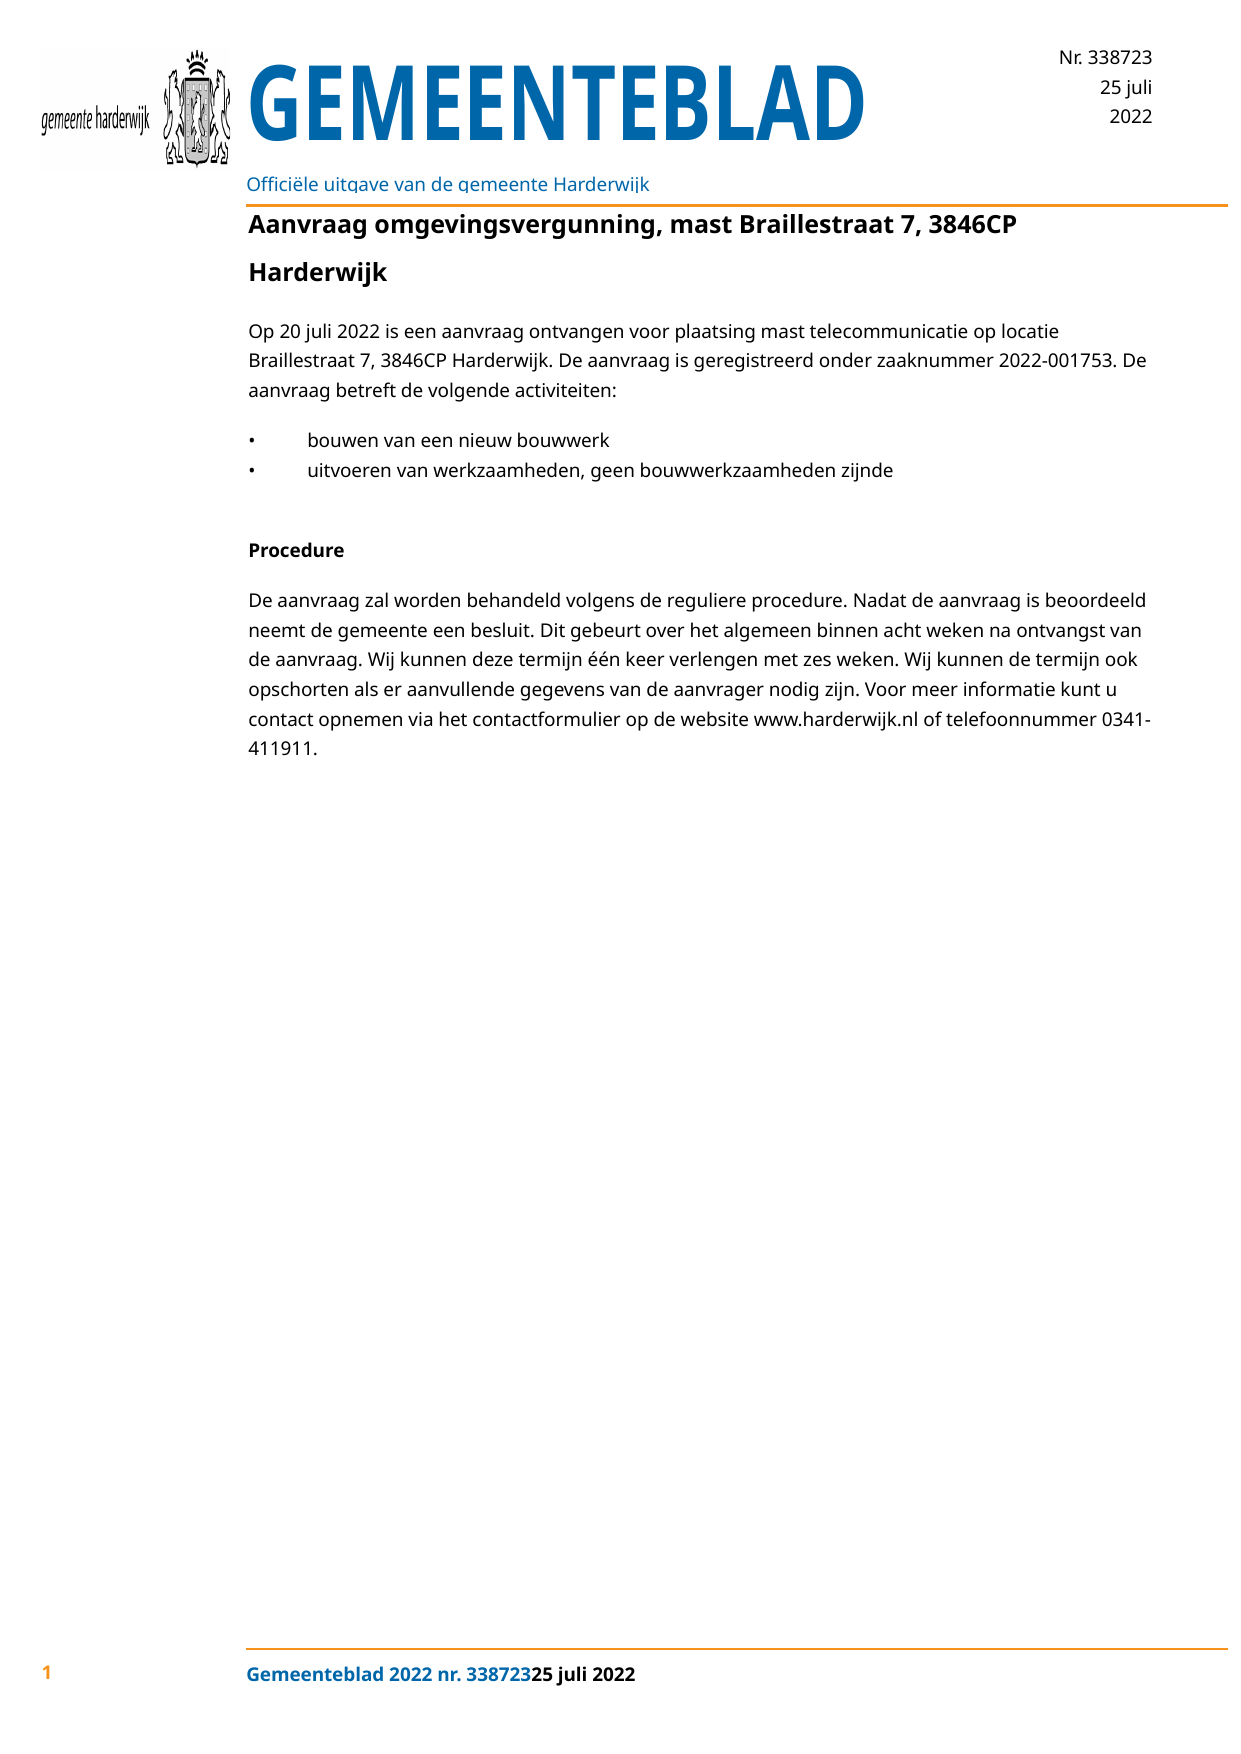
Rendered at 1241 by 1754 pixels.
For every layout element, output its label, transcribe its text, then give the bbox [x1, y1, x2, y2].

text Procedure [248, 537, 1152, 563]
list uitvoeren van werkzaamheden, geen bouwwerkzaamheden zijnde [248, 457, 1152, 483]
picture [41, 47, 231, 172]
list bouwen van een nieuw bouwwerk [248, 427, 1152, 453]
text Op 20 juli 2022 is een aanvraag ontvangen voor plaatsing mast telecommunicatie op locatie Braillestraat 7, 3846CP Harderwijk. De aanvraag is geregistreerd onder zaaknummer 2022-001753. De aanvraag betreft de volgende activiteiten: [248, 318, 1152, 403]
text Aanvraag omgevingsvergunning, mast Braillestraat 7, 3846CP Harderwijk [248, 207, 1152, 288]
text De aanvraag zal worden behandeld volgens de reguliere procedure. Nadat de aanvraag is beoordeeld neemt de gemeente een besluit. Dit gebeurt over het algemeen binnen acht weken na ontvangst van de aanvraag. Wij kunnen deze termijn één keer verlengen met zes weken. Wij kunnen de termijn ook opschorten als er aanvullende gegevens van de aanvrager nodig zijn. Voor meer informatie kunt u contact opnemen via het contactformulier op de website www.harderwijk.nl of telefoonnummer 0341-411911. [248, 587, 1152, 761]
